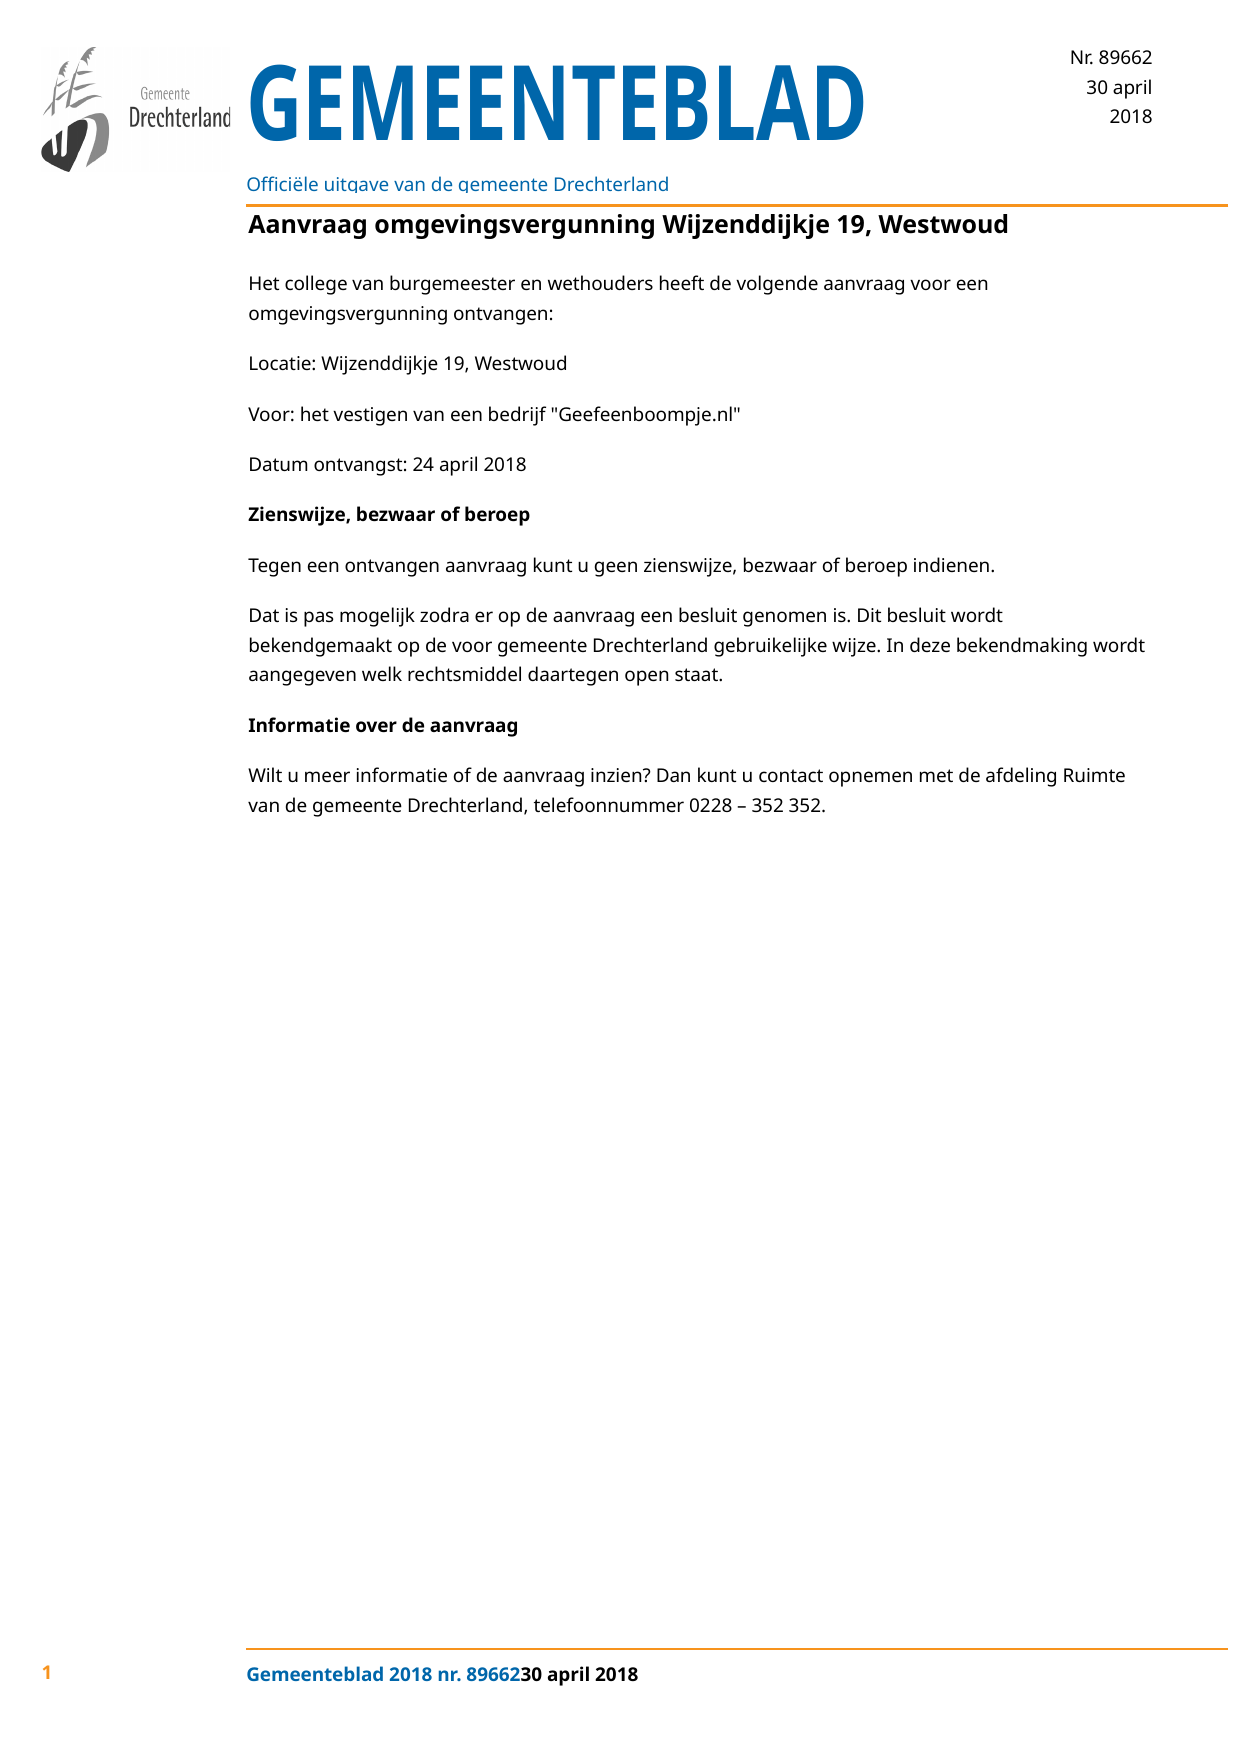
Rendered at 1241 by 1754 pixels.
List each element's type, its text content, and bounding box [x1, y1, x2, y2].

text Aanvraag omgevingsvergunning Wijzenddijkje 19, Westwoud [248, 207, 1152, 241]
text Wilt u meer informatie of de aanvraag inzien? Dan kunt u contact opnemen met de afdeling Ruimte van de gemeente Drechterland, telefoonnummer 0228 – 352 352. [248, 762, 1152, 818]
text Locatie: Wijzenddijkje 19, Westwoud [248, 350, 1152, 376]
text Datum ontvangst: 24 april 2018 [248, 451, 1152, 477]
picture [41, 47, 231, 172]
text Voor: het vestigen van een bedrijf "Geefeenboompje.nl" [248, 401, 1152, 426]
text Dat is pas mogelijk zodra er op de aanvraag een besluit genomen is. Dit besluit wordt bekendgemaakt op de voor gemeente Drechterland gebruikelijke wijze. In deze bekendmaking wordt aangegeven welk rechtsmiddel daartegen open staat. [248, 602, 1152, 687]
text Informatie over de aanvraag [248, 712, 1152, 738]
text Zienswijze, bezwaar of beroep [248, 502, 1152, 527]
text Het college van burgemeester en wethouders heeft de volgende aanvraag voor een omgevingsvergunning ontvangen: [248, 270, 1152, 326]
text Tegen een ontvangen aanvraag kunt u geen zienswijze, bezwaar of beroep indienen. [248, 552, 1152, 578]
